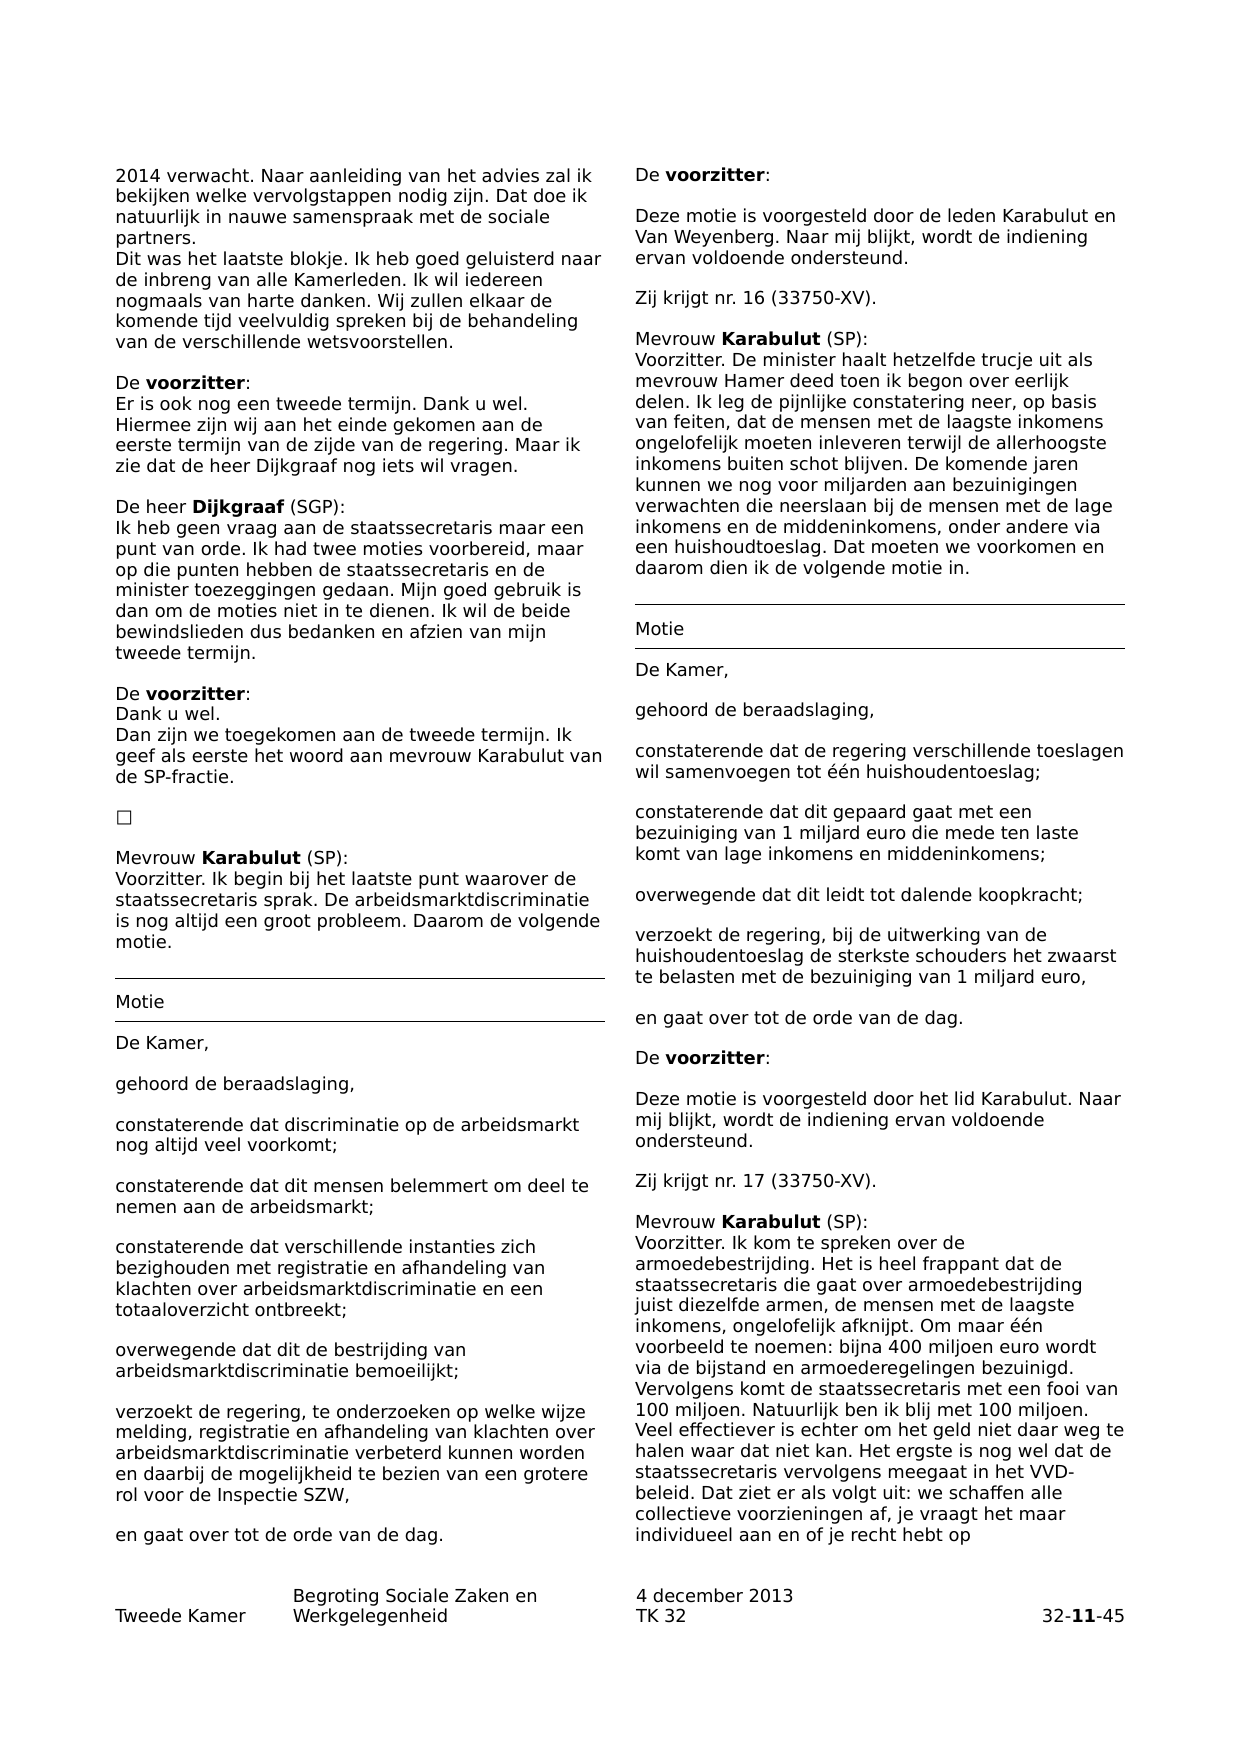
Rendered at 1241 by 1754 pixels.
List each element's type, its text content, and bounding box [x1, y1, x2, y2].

text De voorzitter: [635, 1048, 1125, 1069]
text Deze motie is voorgesteld door het lid Karabulut. Naar mij blijkt, wordt de indiening ervan voldoende ondersteund. [635, 1089, 1125, 1151]
text Zij krijgt nr. 16 (33750-XV). [635, 288, 1125, 309]
text overwegende dat dit leidt tot dalende koopkracht; [635, 884, 1125, 905]
text Voorzitter. De minister haalt hetzelfde trucje uit als mevrouw Hamer deed toen ik begon over eerlijk delen. Ik leg de pijnlijke constatering neer, op basis van feiten, dat de mensen met de laagste inkomens ongelofelijk moeten inleveren terwijl de allerhoogste inkomens buiten schot blijven. De komende jaren kunnen we nog voor miljarden aan bezuinigingen verwachten die neerslaan bij de mensen met de lage inkomens en de middeninkomens, onder andere via een huishoudtoeslag. Dat moeten we voorkomen en daarom dien ik de volgende motie in. [635, 350, 1125, 579]
text en gaat over tot de orde van de dag. [115, 1525, 605, 1546]
text De heer Dijkgraaf (SGP): [115, 497, 605, 518]
text verzoekt de regering, te onderzoeken op welke wijze melding, registratie en afhandeling van klachten over arbeidsmarktdiscriminatie verbeterd kunnen worden en daarbij de mogelijkheid te bezien van een grotere rol voor de Inspectie SZW, [115, 1402, 605, 1505]
text constaterende dat de regering verschillende toeslagen wil samenvoegen tot één huishoudentoeslag; [635, 741, 1125, 782]
text De Kamer, [115, 1033, 605, 1054]
text Deze motie is voorgesteld door de leden Karabulut en Van Weyenberg. Naar mij blijkt, wordt de indiening ervan voldoende ondersteund. [635, 206, 1125, 268]
text De voorzitter: [635, 165, 1125, 186]
text Mevrouw Karabulut (SP): [635, 1212, 1125, 1233]
text Dit was het laatste blokje. Ik heb goed geluisterd naar de inbreng van alle Kamerleden. Ik wil iedereen nogmaals van harte danken. Wij zullen elkaar de komende tijd veelvuldig spreken bij de behandeling van de verschillende wetsvoorstellen. [115, 249, 605, 353]
text 2014 verwacht. Naar aanleiding van het advies zal ik bekijken welke vervolgstappen nodig zijn. Dat doe ik natuurlijk in nauwe samenspraak met de sociale partners. [115, 165, 605, 249]
text constaterende dat dit gepaard gaat met een bezuiniging van 1 miljard euro die mede ten laste komt van lage inkomens en middeninkomens; [635, 802, 1125, 864]
text Hiermee zijn wij aan het einde gekomen aan de eerste termijn van de zijde van de regering. Maar ik zie dat de heer Dijkgraaf nog iets wil vragen. [115, 414, 605, 477]
text Er is ook nog een tweede termijn. Dank u wel. [115, 393, 605, 414]
text Dank u wel. [115, 704, 605, 725]
text ⬜ [115, 807, 605, 828]
text Voorzitter. Ik begin bij het laatste punt waarover de staatssecretaris sprak. De arbeidsmarktdiscriminatie is nog altijd een groot probleem. Daarom de volgende motie. [115, 869, 605, 952]
text Zij krijgt nr. 17 (33750-XV). [635, 1171, 1125, 1192]
text gehoord de beraadslaging, [115, 1074, 605, 1094]
text Dan zijn we toegekomen aan de tweede termijn. Ik geef als eerste het woord aan mevrouw Karabulut van de SP-fractie. [115, 725, 605, 787]
text overwegende dat dit de bestrijding van arbeidsmarktdiscriminatie bemoeilijkt; [115, 1340, 605, 1382]
text De voorzitter: [115, 373, 605, 393]
text Mevrouw Karabulut (SP): [635, 329, 1125, 350]
text constaterende dat dit mensen belemmert om deel te nemen aan de arbeidsmarkt; [115, 1176, 605, 1217]
text De Kamer, [635, 659, 1125, 680]
text constaterende dat discriminatie op de arbeidsmarkt nog altijd veel voorkomt; [115, 1114, 605, 1156]
text en gaat over tot de orde van de dag. [635, 1007, 1125, 1028]
text gehoord de beraadslaging, [635, 700, 1125, 721]
text verzoekt de regering, bij de uitwerking van de huishoudentoeslag de sterkste schouders het zwaarst te belasten met de bezuiniging van 1 miljard euro, [635, 925, 1125, 987]
text Mevrouw Karabulut (SP): [115, 848, 605, 869]
text Motie [635, 619, 1125, 639]
text Voorzitter. Ik kom te spreken over de armoedebestrijding. Het is heel frappant dat de staatssecretaris die gaat over armoedebestrijding juist diezelfde armen, de mensen met de laagste inkomens, ongelofelijk afknijpt. Om maar één voorbeeld te noemen: bijna 400 miljoen euro wordt via de bijstand en armoederegelingen bezuinigd. Vervolgens komt de staatssecretaris met een fooi van 100 miljoen. Natuurlijk ben ik blij met 100 miljoen. Veel effectiever is echter om het geld niet daar weg te halen waar dat niet kan. Het ergste is nog wel dat de staatssecretaris vervolgens meegaat in het VVD-beleid. Dat ziet er als volgt uit: we schaffen alle collectieve voorzieningen af, je vraagt het maar individueel aan en of je recht hebt op [635, 1233, 1125, 1545]
text Ik heb geen vraag aan de staatssecretaris maar een punt van orde. Ik had twee moties voorbereid, maar op die punten hebben de staatssecretaris en de minister toezeggingen gedaan. Mijn goed gebruik is dan om de moties niet in te dienen. Ik wil de beide bewindslieden dus bedanken en afzien van mijn tweede termijn. [115, 518, 605, 663]
text constaterende dat verschillende instanties zich bezighouden met registratie en afhandeling van klachten over arbeidsmarktdiscriminatie en een totaaloverzicht ontbreekt; [115, 1237, 605, 1320]
text Motie [115, 992, 605, 1013]
text De voorzitter: [115, 683, 605, 704]
